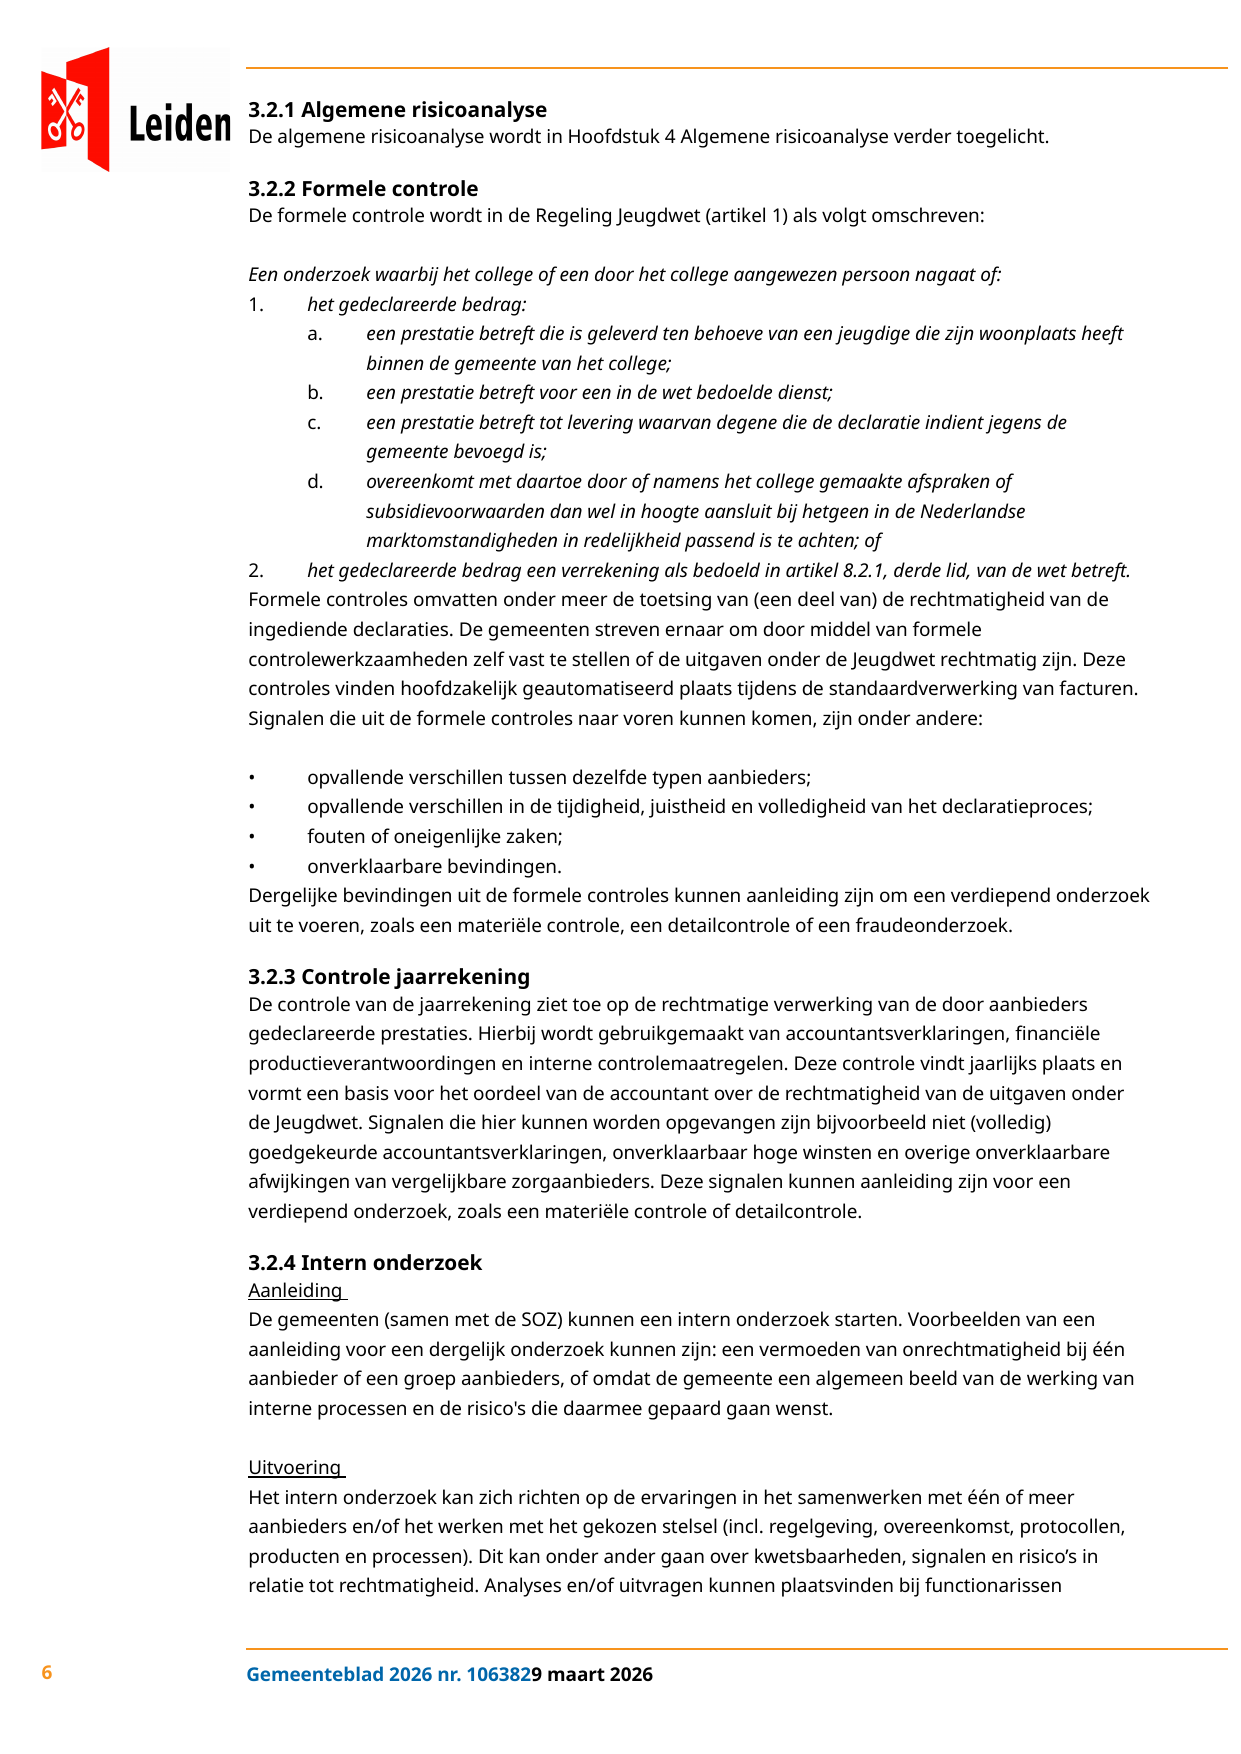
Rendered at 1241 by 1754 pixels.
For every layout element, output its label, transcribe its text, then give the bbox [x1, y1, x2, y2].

text Aanleiding [248, 1277, 1152, 1303]
list opvallende verschillen tussen dezelfde typen aanbieders; [248, 764, 1152, 790]
text 3.2.4 Intern onderzoek [248, 1248, 1152, 1277]
text 3.2.3 Controle jaarrekening [248, 962, 1152, 991]
list een prestatie betreft voor een in de wet bedoelde dienst; [307, 379, 1152, 405]
text De algemene risicoanalyse wordt in Hoofdstuk 4 Algemene risicoanalyse verder toegelicht. [248, 123, 1152, 149]
text Een onderzoek waarbij het college of een door het college aangewezen persoon nagaat of: [248, 261, 1152, 287]
text De controle van de jaarrekening ziet toe op de rechtmatige verwerking van de door aanbieders gedeclareerde prestaties. Hierbij wordt gebruikgemaakt van accountantsverklaringen, financiële productieverantwoordingen en interne controlemaatregelen. Deze controle vindt jaarlijks plaats en vormt een basis voor het oordeel van de accountant over de rechtmatigheid van de uitgaven onder de Jeugdwet. Signalen die hier kunnen worden opgevangen zijn bijvoorbeeld niet (volledig) goedgekeurde accountantsverklaringen, onverklaarbaar hoge winsten en overige onverklaarbare afwijkingen van vergelijkbare zorgaanbieders. Deze signalen kunnen aanleiding zijn voor een verdiepend onderzoek, zoals een materiële controle of detailcontrole. [248, 991, 1152, 1224]
text 3.2.2 Formele controle [248, 174, 1152, 202]
list het gedeclareerde bedrag een verrekening als bedoeld in artikel 8.2.1, derde lid, van de wet betreft. [248, 557, 1152, 583]
text Het intern onderzoek kan zich richten op de ervaringen in het samenwerken met één of meer aanbieders en/of het werken met het gekozen stelsel (incl. regelgeving, overeenkomst, protocollen, producten en processen). Dit kan onder ander gaan over kwetsbaarheden, signalen en risico’s in relatie tot rechtmatigheid. Analyses en/of uitvragen kunnen plaatsvinden bij functionarissen [248, 1484, 1152, 1598]
text Uitvoering [248, 1454, 1152, 1480]
list een prestatie betreft die is geleverd ten behoeve van een jeugdige die zijn woonplaats heeft binnen de gemeente van het college; [307, 320, 1152, 376]
list fouten of oneigenlijke zaken; [248, 823, 1152, 849]
text De formele controle wordt in de Regeling Jeugdwet (artikel 1) als volgt omschreven: [248, 202, 1152, 228]
text Dergelijke bevindingen uit de formele controles kunnen aanleiding zijn om een verdiepend onderzoek uit te voeren, zoals een materiële controle, een detailcontrole of een fraudeonderzoek. [248, 882, 1152, 938]
list onverklaarbare bevindingen. [248, 853, 1152, 879]
picture [41, 47, 231, 172]
list het gedeclareerde bedrag: [248, 291, 1152, 317]
list overeenkomt met daartoe door of namens het college gemaakte afspraken of subsidievoorwaarden dan wel in hoogte aansluit bij hetgeen in de Nederlandse marktomstandigheden in redelijkheid passend is te achten; of [307, 468, 1152, 553]
text 3.2.1 Algemene risicoanalyse [248, 95, 1152, 123]
text De gemeenten (samen met de SOZ) kunnen een intern onderzoek starten. Voorbeelden van een aanleiding voor een dergelijk onderzoek kunnen zijn: een vermoeden van onrechtmatigheid bij één aanbieder of een groep aanbieders, of omdat de gemeente een algemeen beeld van de werking van interne processen en de risico's die daarmee gepaard gaan wenst. [248, 1306, 1152, 1421]
text Formele controles omvatten onder meer de toetsing van (een deel van) de rechtmatigheid van de ingediende declaraties. De gemeenten streven ernaar om door middel van formele controlewerkzaamheden zelf vast te stellen of de uitgaven onder de Jeugdwet rechtmatig zijn. Deze controles vinden hoofdzakelijk geautomatiseerd plaats tijdens de standaardverwerking van facturen. Signalen die uit de formele controles naar voren kunnen komen, zijn onder andere: [248, 587, 1152, 731]
list opvallende verschillen in de tijdigheid, juistheid en volledigheid van het declaratieproces; [248, 794, 1152, 819]
list een prestatie betreft tot levering waarvan degene die de declaratie indient jegens de gemeente bevoegd is; [307, 409, 1152, 464]
